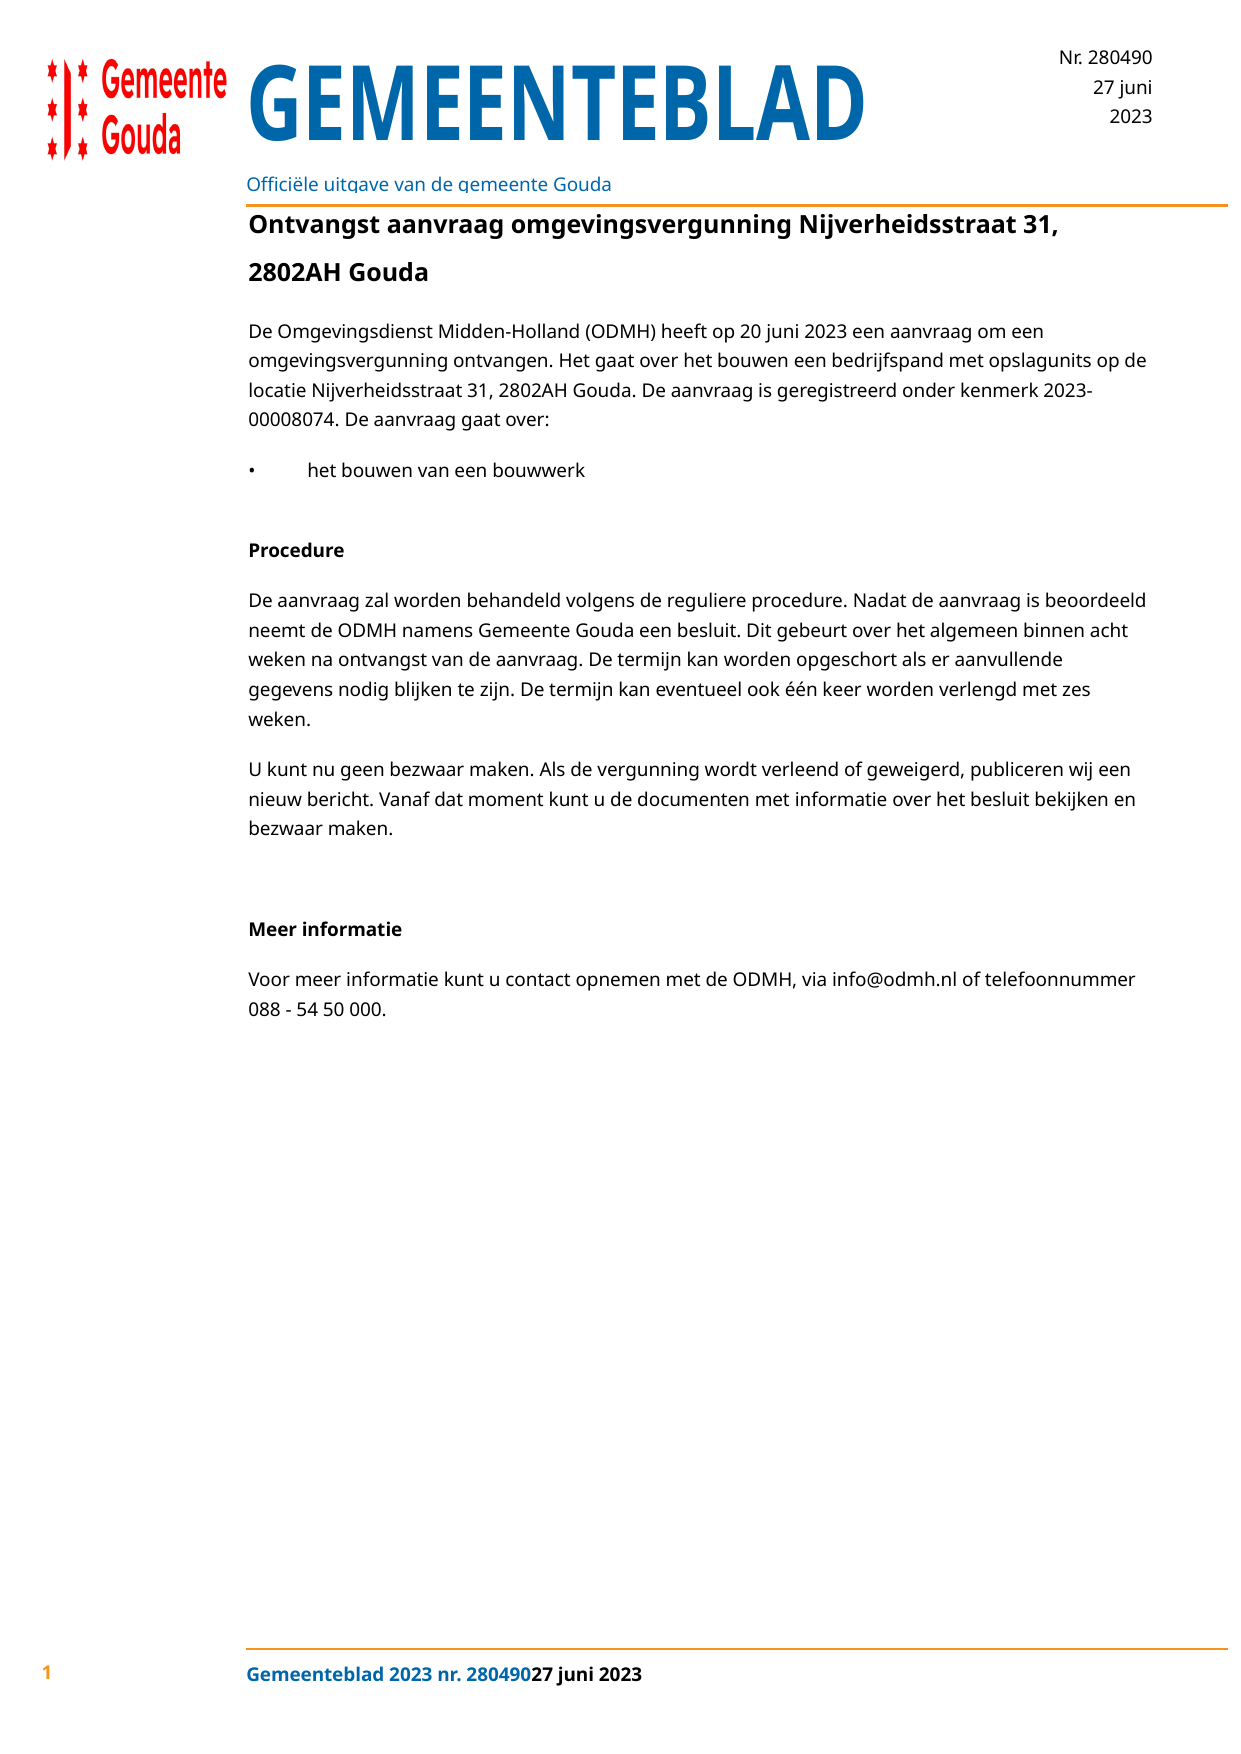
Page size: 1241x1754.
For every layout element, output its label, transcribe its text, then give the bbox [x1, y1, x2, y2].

text De Omgevingsdienst Midden-Holland (ODMH) heeft op 20 juni 2023 een aanvraag om een omgevingsvergunning ontvangen. Het gaat over het bouwen een bedrijfspand met opslagunits op de locatie Nijverheidsstraat 31, 2802AH Gouda. De aanvraag is geregistreerd onder kenmerk 2023-00008074. De aanvraag gaat over: [248, 318, 1152, 432]
text U kunt nu geen bezwaar maken. Als de vergunning wordt verleend of geweigerd, publiceren wij een nieuw bericht. Vanaf dat moment kunt u de documenten met informatie over het besluit bekijken en bezwaar maken. [248, 756, 1152, 841]
text Meer informatie [248, 916, 1152, 942]
text Voor meer informatie kunt u contact opnemen met de ODMH, via info@odmh.nl of telefoonnummer 088 - 54 50 000. [248, 967, 1152, 1022]
text Ontvangst aanvraag omgevingsvergunning Nijverheidsstraat 31, 2802AH Gouda [248, 207, 1152, 288]
text Procedure [248, 537, 1152, 563]
picture [41, 47, 231, 172]
list het bouwen van een bouwwerk [248, 457, 1152, 483]
text De aanvraag zal worden behandeld volgens de reguliere procedure. Nadat de aanvraag is beoordeeld neemt de ODMH namens Gemeente Gouda een besluit. Dit gebeurt over het algemeen binnen acht weken na ontvangst van de aanvraag. De termijn kan worden opgeschort als er aanvullende gegevens nodig blijken te zijn. De termijn kan eventueel ook één keer worden verlengd met zes weken. [248, 587, 1152, 732]
